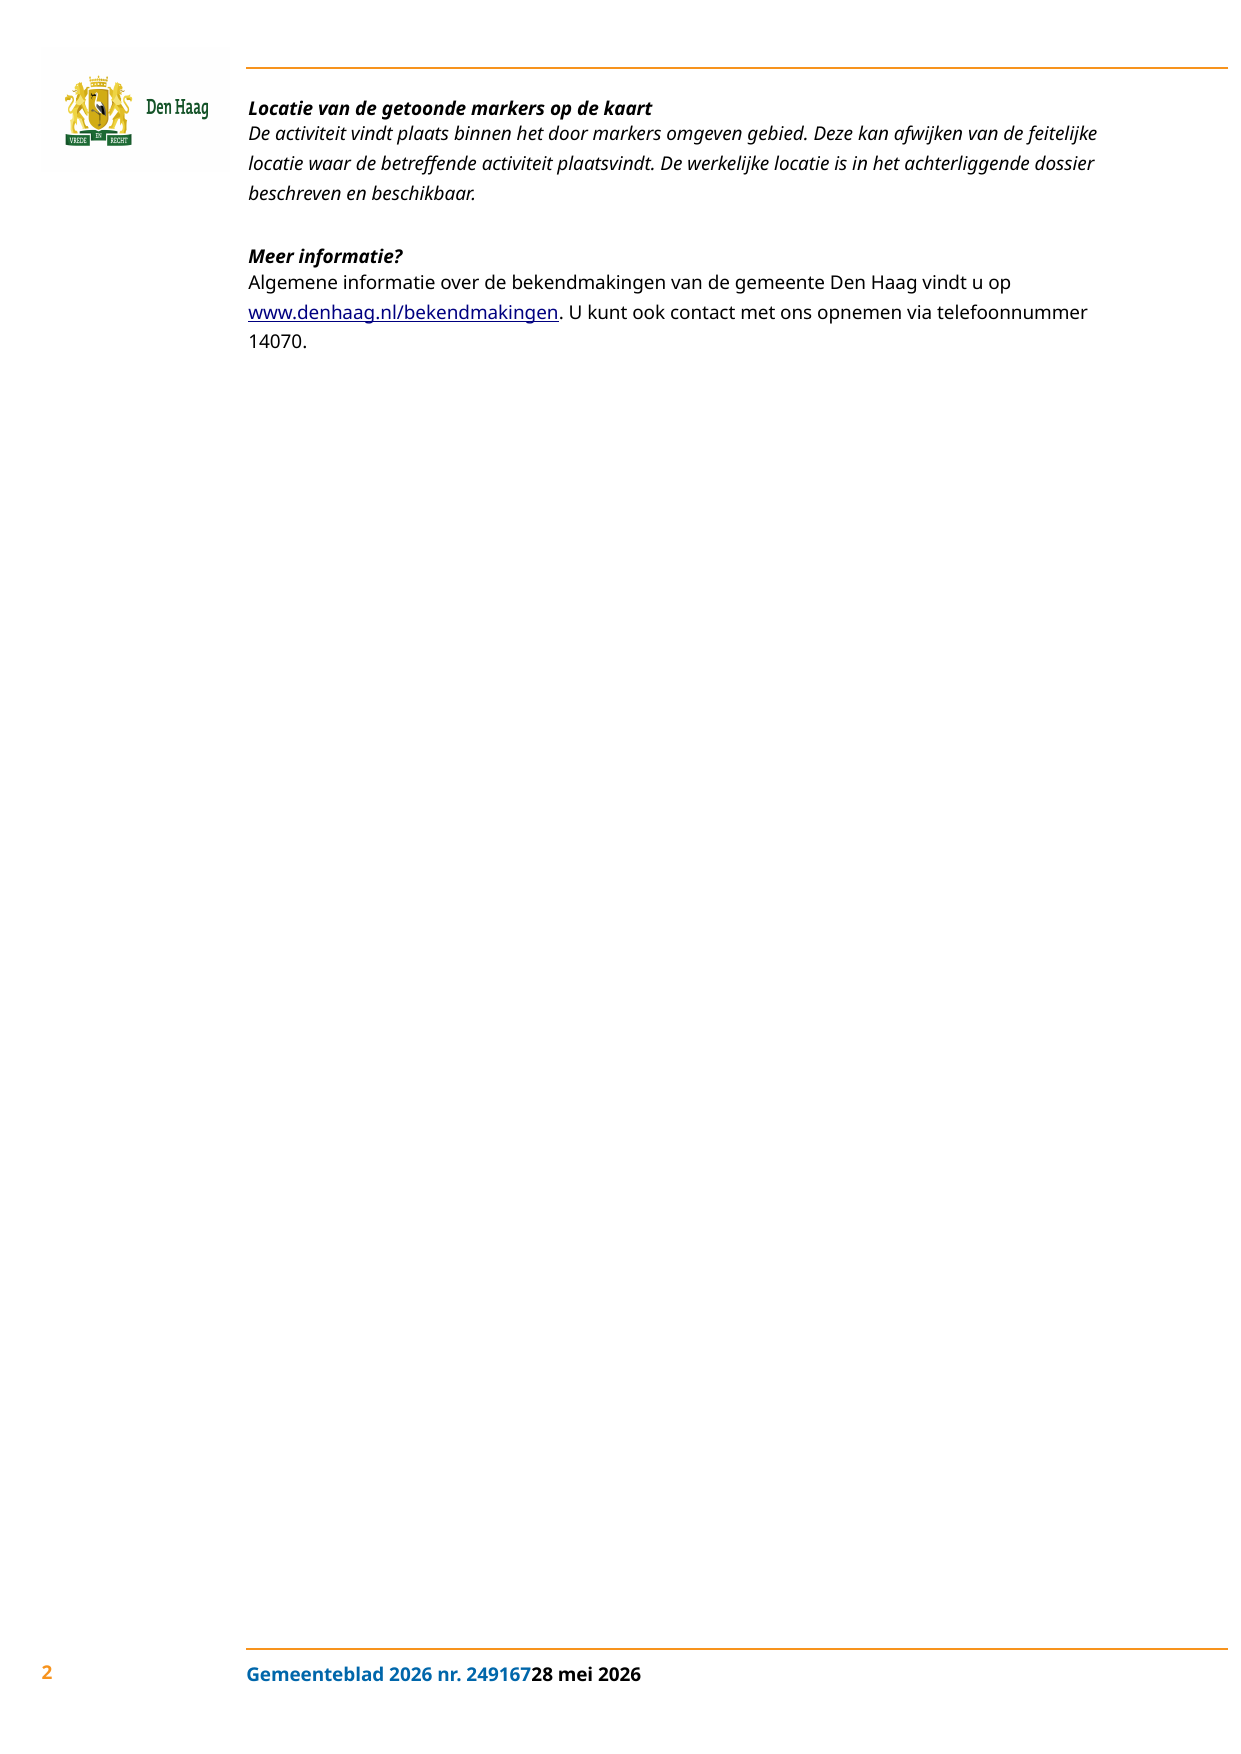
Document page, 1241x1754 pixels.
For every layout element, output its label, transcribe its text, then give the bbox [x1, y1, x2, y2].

text Meer informatie? [248, 244, 1152, 269]
picture [41, 47, 231, 172]
text Algemene informatie over de bekendmakingen van de gemeente Den Haag vindt u op www.denhaag.nl/bekendmakingen. U kunt ook contact met ons opnemen via telefoonnummer 14070. [248, 269, 1152, 354]
text De activiteit vindt plaats binnen het door markers omgeven gebied. Deze kan afwijken van de feitelijke locatie waar de betreffende activiteit plaatsvindt. De werkelijke locatie is in het achterliggende dossier beschreven en beschikbaar. [248, 121, 1152, 205]
text Locatie van de getoonde markers op de kaart [248, 95, 1152, 121]
